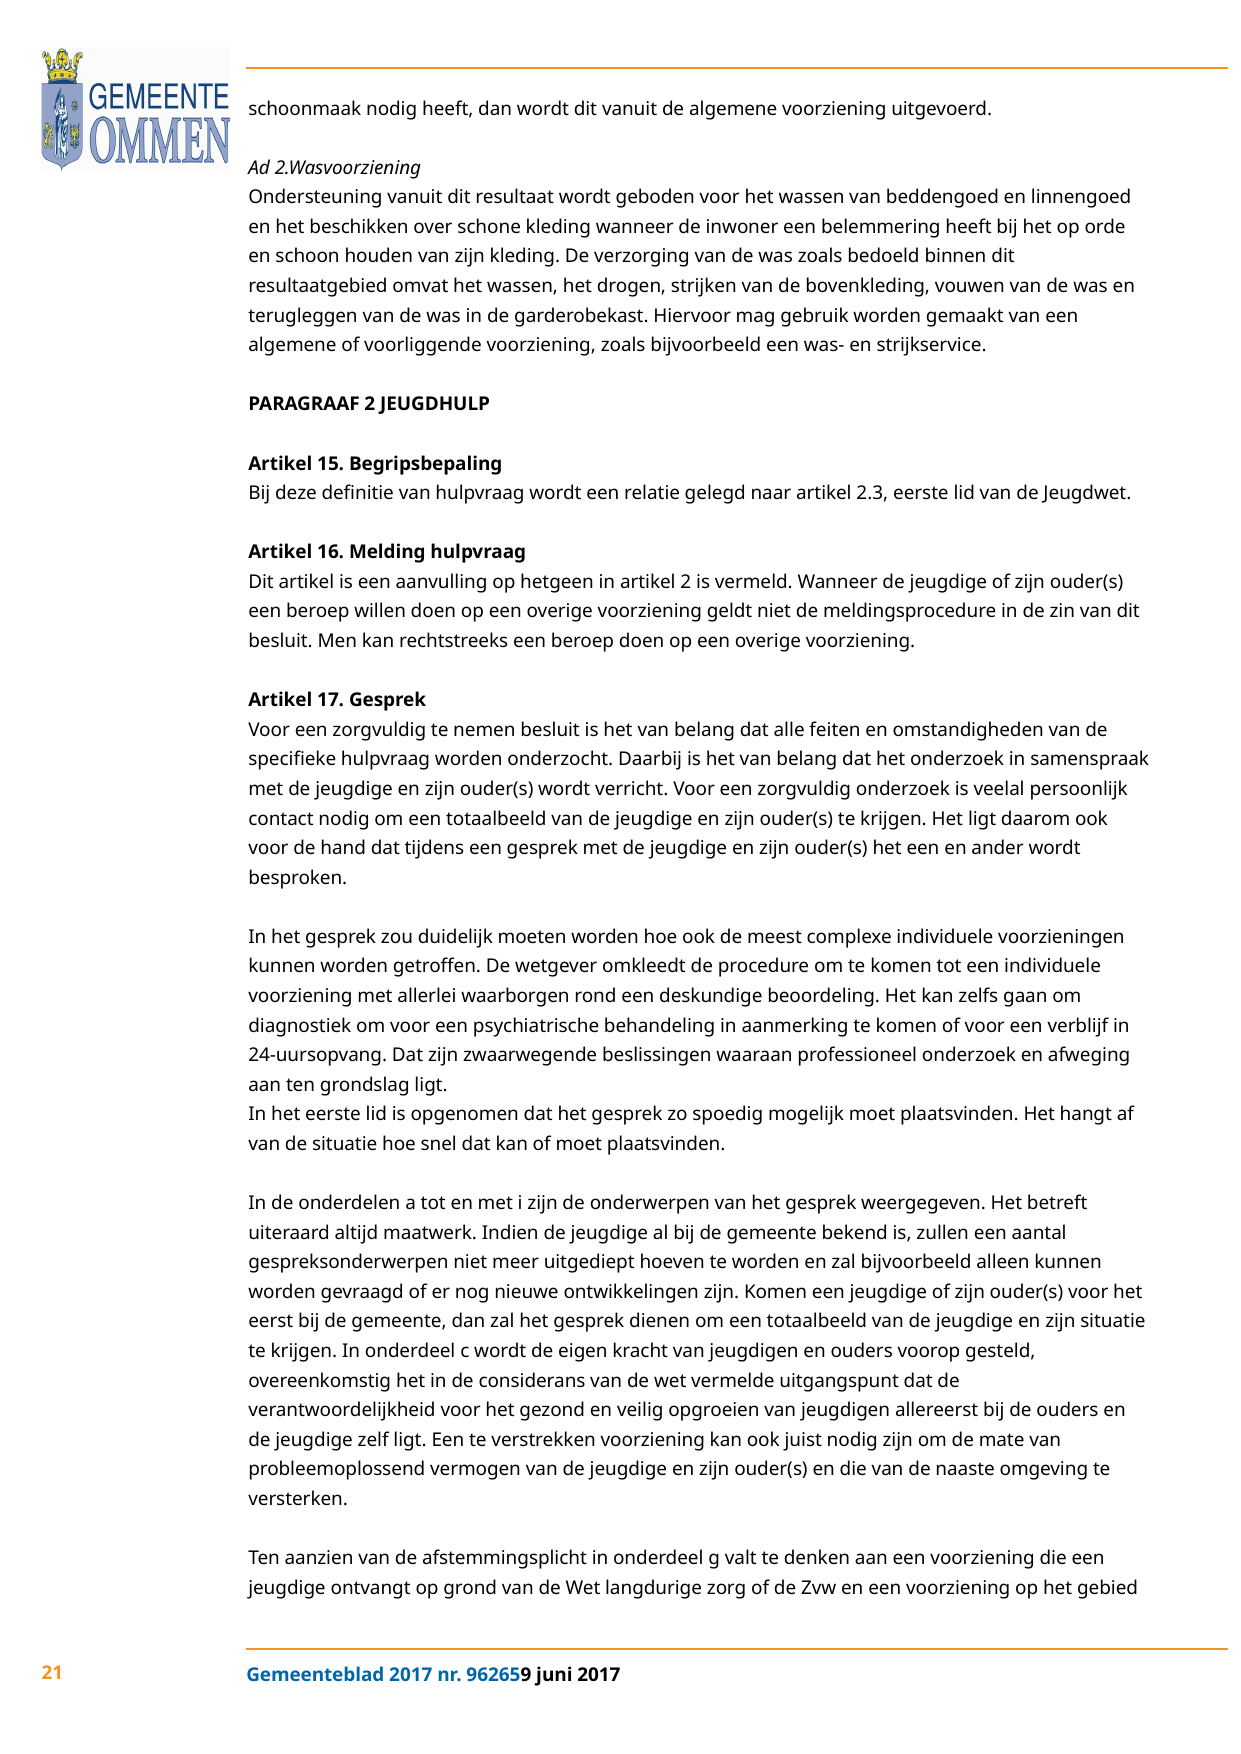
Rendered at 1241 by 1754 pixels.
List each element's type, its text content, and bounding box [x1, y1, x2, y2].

text Ondersteuning vanuit dit resultaat wordt geboden voor het wassen van beddengoed en linnengoed en het beschikken over schone kleding wanneer de inwoner een belemmering heeft bij het op orde en schoon houden van zijn kleding. De verzorging van de was zoals bedoeld binnen dit resultaatgebied omvat het wassen, het drogen, strijken van de bovenkleding, vouwen van de was en terugleggen van de was in de garderobekast. Hiervoor mag gebruik worden gemaakt van een algemene of voorliggende voorziening, zoals bijvoorbeeld een was- en strijkservice. [248, 183, 1152, 357]
text Artikel 16. Melding hulpvraag [248, 538, 1152, 564]
text Ten aanzien van de afstemmingsplicht in onderdeel g valt te denken aan een voorziening die een jeugdige ontvangt op grond van de Wet langdurige zorg of de Zvw en een voorziening op het gebied [248, 1544, 1152, 1600]
text Artikel 15. Begripsbepaling [248, 450, 1152, 476]
text Dit artikel is een aanvulling op hetgeen in artikel 2 is vermeld. Wanneer de jeugdige of zijn ouder(s) een beroep willen doen op een overige voorziening geldt niet de meldingsprocedure in de zin van dit besluit. Men kan rechtstreeks een beroep doen op een overige voorziening. [248, 568, 1152, 653]
text schoonmaak nodig heeft, dan wordt dit vanuit de algemene voorziening uitgevoerd. [248, 95, 1152, 121]
text In het gesprek zou duidelijk moeten worden hoe ook de meest complexe individuele voorzieningen kunnen worden getroffen. De wetgever omkleedt de procedure om te komen tot een individuele voorziening met allerlei waarborgen rond een deskundige beoordeling. Het kan zelfs gaan om diagnostiek om voor een psychiatrische behandeling in aanmerking te komen of voor een verblijf in 24-uursopvang. Dat zijn zwaarwegende beslissingen waaraan professioneel onderzoek en afweging aan ten grondslag ligt. [248, 923, 1152, 1097]
text Artikel 17. Gesprek [248, 686, 1152, 712]
picture [41, 47, 231, 172]
text In het eerste lid is opgenomen dat het gesprek zo spoedig mogelijk moet plaatsvinden. Het hangt af van de situatie hoe snel dat kan of moet plaatsvinden. [248, 1101, 1152, 1156]
text Ad 2.Wasvoorziening [248, 154, 1152, 180]
text PARAGRAAF 2 JEUGDHULP [248, 391, 1152, 416]
text Bij deze definitie van hulpvraag wordt een relatie gelegd naar artikel 2.3, eerste lid van de Jeugdwet. [248, 479, 1152, 505]
text In de onderdelen a tot en met i zijn de onderwerpen van het gesprek weergegeven. Het betreft uiteraard altijd maatwerk. Indien de jeugdige al bij de gemeente bekend is, zullen een aantal gespreksonderwerpen niet meer uitgediept hoeven te worden en zal bijvoorbeeld alleen kunnen worden gevraagd of er nog nieuwe ontwikkelingen zijn. Komen een jeugdige of zijn ouder(s) voor het eerst bij de gemeente, dan zal het gesprek dienen om een totaalbeeld van de jeugdige en zijn situatie te krijgen. In onderdeel c wordt de eigen kracht van jeugdigen en ouders voorop gesteld, overeenkomstig het in de considerans van de wet vermelde uitgangspunt dat de verantwoordelijkheid voor het gezond en veilig opgroeien van jeugdigen allereerst bij de ouders en de jeugdige zelf ligt. Een te verstrekken voorziening kan ook juist nodig zijn om de mate van probleemoplossend vermogen van de jeugdige en zijn ouder(s) en die van de naaste omgeving te versterken. [248, 1189, 1152, 1511]
text Voor een zorgvuldig te nemen besluit is het van belang dat alle feiten en omstandigheden van de specifieke hulpvraag worden onderzocht. Daarbij is het van belang dat het onderzoek in samenspraak met de jeugdige en zijn ouder(s) wordt verricht. Voor een zorgvuldig onderzoek is veelal persoonlijk contact nodig om een totaalbeeld van de jeugdige en zijn ouder(s) te krijgen. Het ligt daarom ook voor de hand dat tijdens een gesprek met de jeugdige en zijn ouder(s) het een en ander wordt besproken. [248, 716, 1152, 890]
